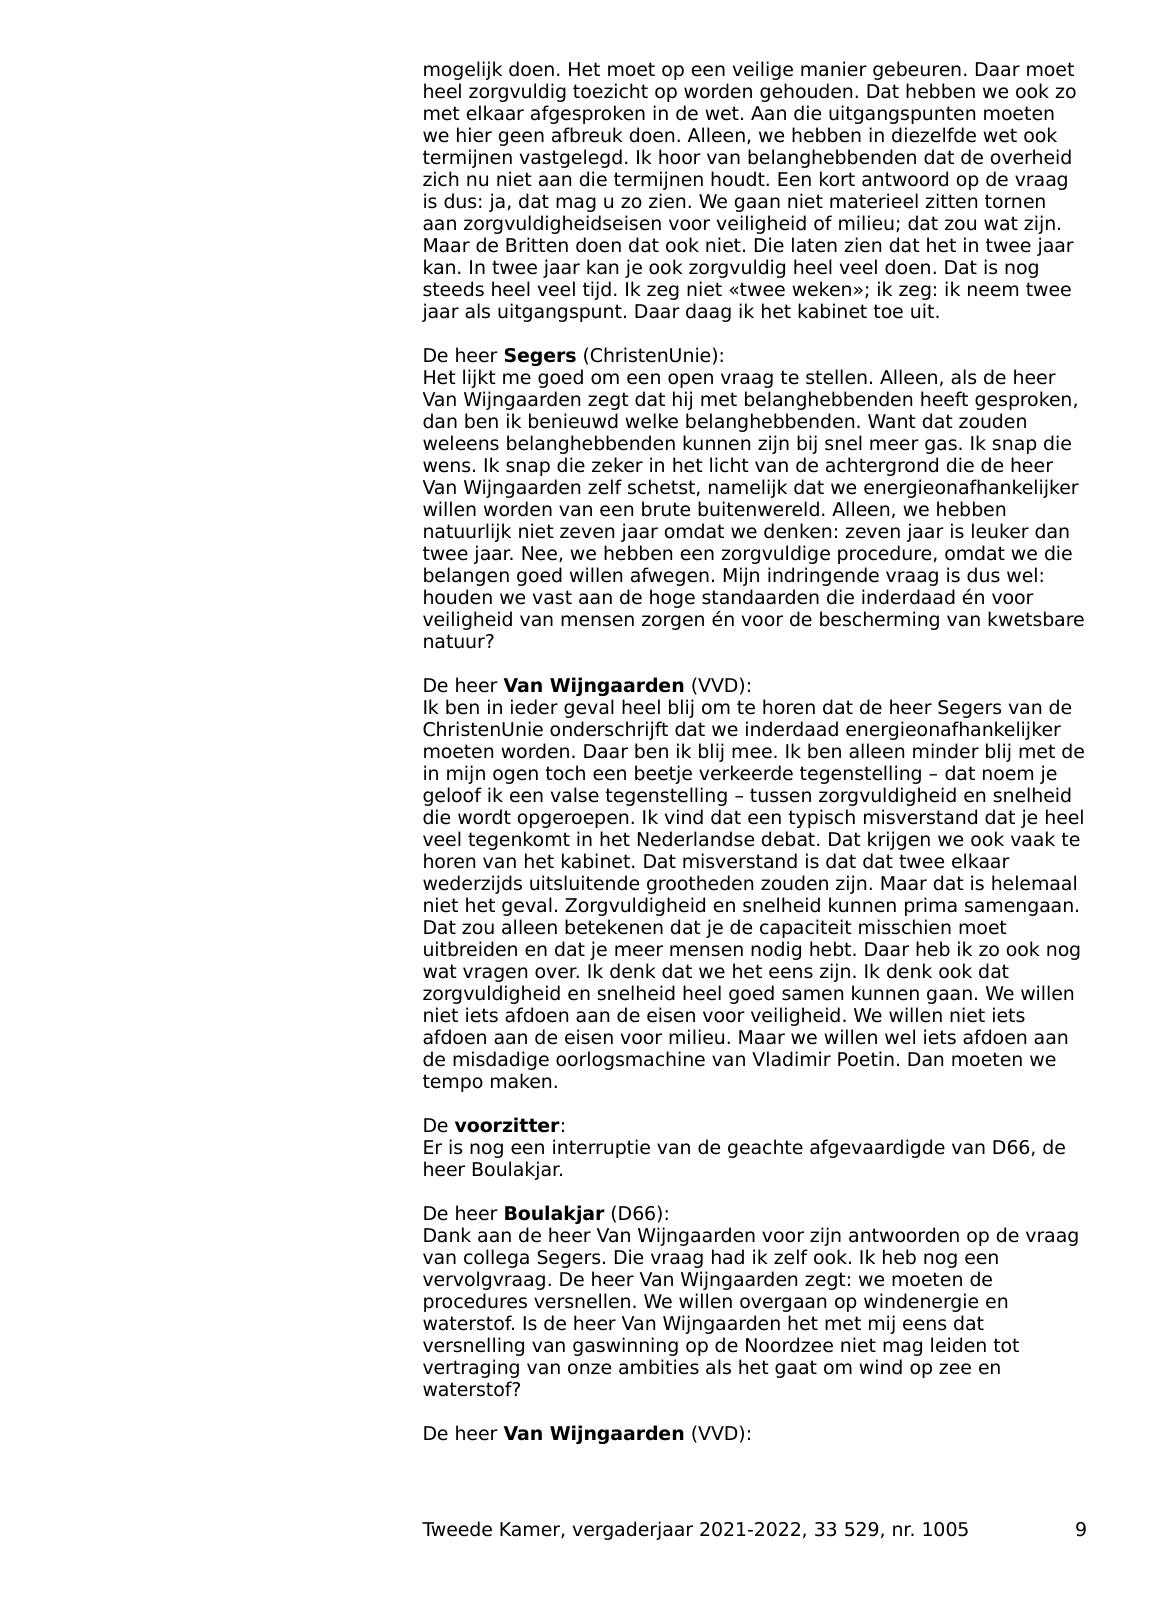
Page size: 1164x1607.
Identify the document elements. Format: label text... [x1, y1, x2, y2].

text mogelijk doen. Het moet op een veilige manier gebeuren. Daar moet heel zorgvuldig toezicht op worden gehouden. Dat hebben we ook zo met elkaar afgesproken in de wet. Aan die uitgangspunten moeten we hier geen afbreuk doen. Alleen, we hebben in diezelfde wet ook termijnen vastgelegd. Ik hoor van belanghebbenden dat de overheid zich nu niet aan die termijnen houdt. Een kort antwoord op de vraag is dus: ja, dat mag u zo zien. We gaan niet materieel zitten tornen aan zorgvuldigheidseisen voor veiligheid of milieu; dat zou wat zijn. Maar de Britten doen dat ook niet. Die laten zien dat het in twee jaar kan. In twee jaar kan je ook zorgvuldig heel veel doen. Dat is nog steeds heel veel tijd. Ik zeg niet «twee weken»; ik zeg: ik neem twee jaar als uitgangspunt. Daar daag ik het kabinet toe uit. [422, 59, 1087, 323]
text Er is nog een interruptie van de geachte afgevaardigde van D66, de heer Boulakjar. [422, 1137, 1087, 1181]
text De heer Segers (ChristenUnie): [422, 345, 1087, 367]
text Dank aan de heer Van Wijngaarden voor zijn antwoorden op de vraag van collega Segers. Die vraag had ik zelf ook. Ik heb nog een vervolgvraag. De heer Van Wijngaarden zegt: we moeten de procedures versnellen. We willen overgaan op windenergie en waterstof. Is de heer Van Wijngaarden het met mij eens dat versnelling van gaswinning op de Noordzee niet mag leiden tot vertraging van onze ambities als het gaat om wind op zee en waterstof? [422, 1225, 1087, 1401]
text De voorzitter: [422, 1115, 1087, 1137]
text De heer Boulakjar (D66): [422, 1203, 1087, 1225]
text De heer Van Wijngaarden (VVD): [422, 675, 1087, 697]
text Het lijkt me goed om een open vraag te stellen. Alleen, als de heer Van Wijngaarden zegt dat hij met belanghebbenden heeft gesproken, dan ben ik benieuwd welke belanghebbenden. Want dat zouden weleens belanghebbenden kunnen zijn bij snel meer gas. Ik snap die wens. Ik snap die zeker in het licht van de achtergrond die de heer Van Wijngaarden zelf schetst, namelijk dat we energieonafhankelijker willen worden van een brute buitenwereld. Alleen, we hebben natuurlijk niet zeven jaar omdat we denken: zeven jaar is leuker dan twee jaar. Nee, we hebben een zorgvuldige procedure, omdat we die belangen goed willen afwegen. Mijn indringende vraag is dus wel: houden we vast aan de hoge standaarden die inderdaad én voor veiligheid van mensen zorgen én voor de bescherming van kwetsbare natuur? [422, 367, 1087, 653]
text Ik ben in ieder geval heel blij om te horen dat de heer Segers van de ChristenUnie onderschrijft dat we inderdaad energieonafhankelijker moeten worden. Daar ben ik blij mee. Ik ben alleen minder blij met de in mijn ogen toch een beetje verkeerde tegenstelling – dat noem je geloof ik een valse tegenstelling – tussen zorgvuldigheid en snelheid die wordt opgeroepen. Ik vind dat een typisch misverstand dat je heel veel tegenkomt in het Nederlandse debat. Dat krijgen we ook vaak te horen van het kabinet. Dat misverstand is dat dat twee elkaar wederzijds uitsluitende grootheden zouden zijn. Maar dat is helemaal niet het geval. Zorgvuldigheid en snelheid kunnen prima samengaan. Dat zou alleen betekenen dat je de capaciteit misschien moet uitbreiden en dat je meer mensen nodig hebt. Daar heb ik zo ook nog wat vragen over. Ik denk dat we het eens zijn. Ik denk ook dat zorgvuldigheid en snelheid heel goed samen kunnen gaan. We willen niet iets afdoen aan de eisen voor veiligheid. We willen niet iets afdoen aan de eisen voor milieu. Maar we willen wel iets afdoen aan de misdadige oorlogsmachine van Vladimir Poetin. Dan moeten we tempo maken. [422, 697, 1087, 1092]
text De heer Van Wijngaarden (VVD): [422, 1423, 1087, 1445]
